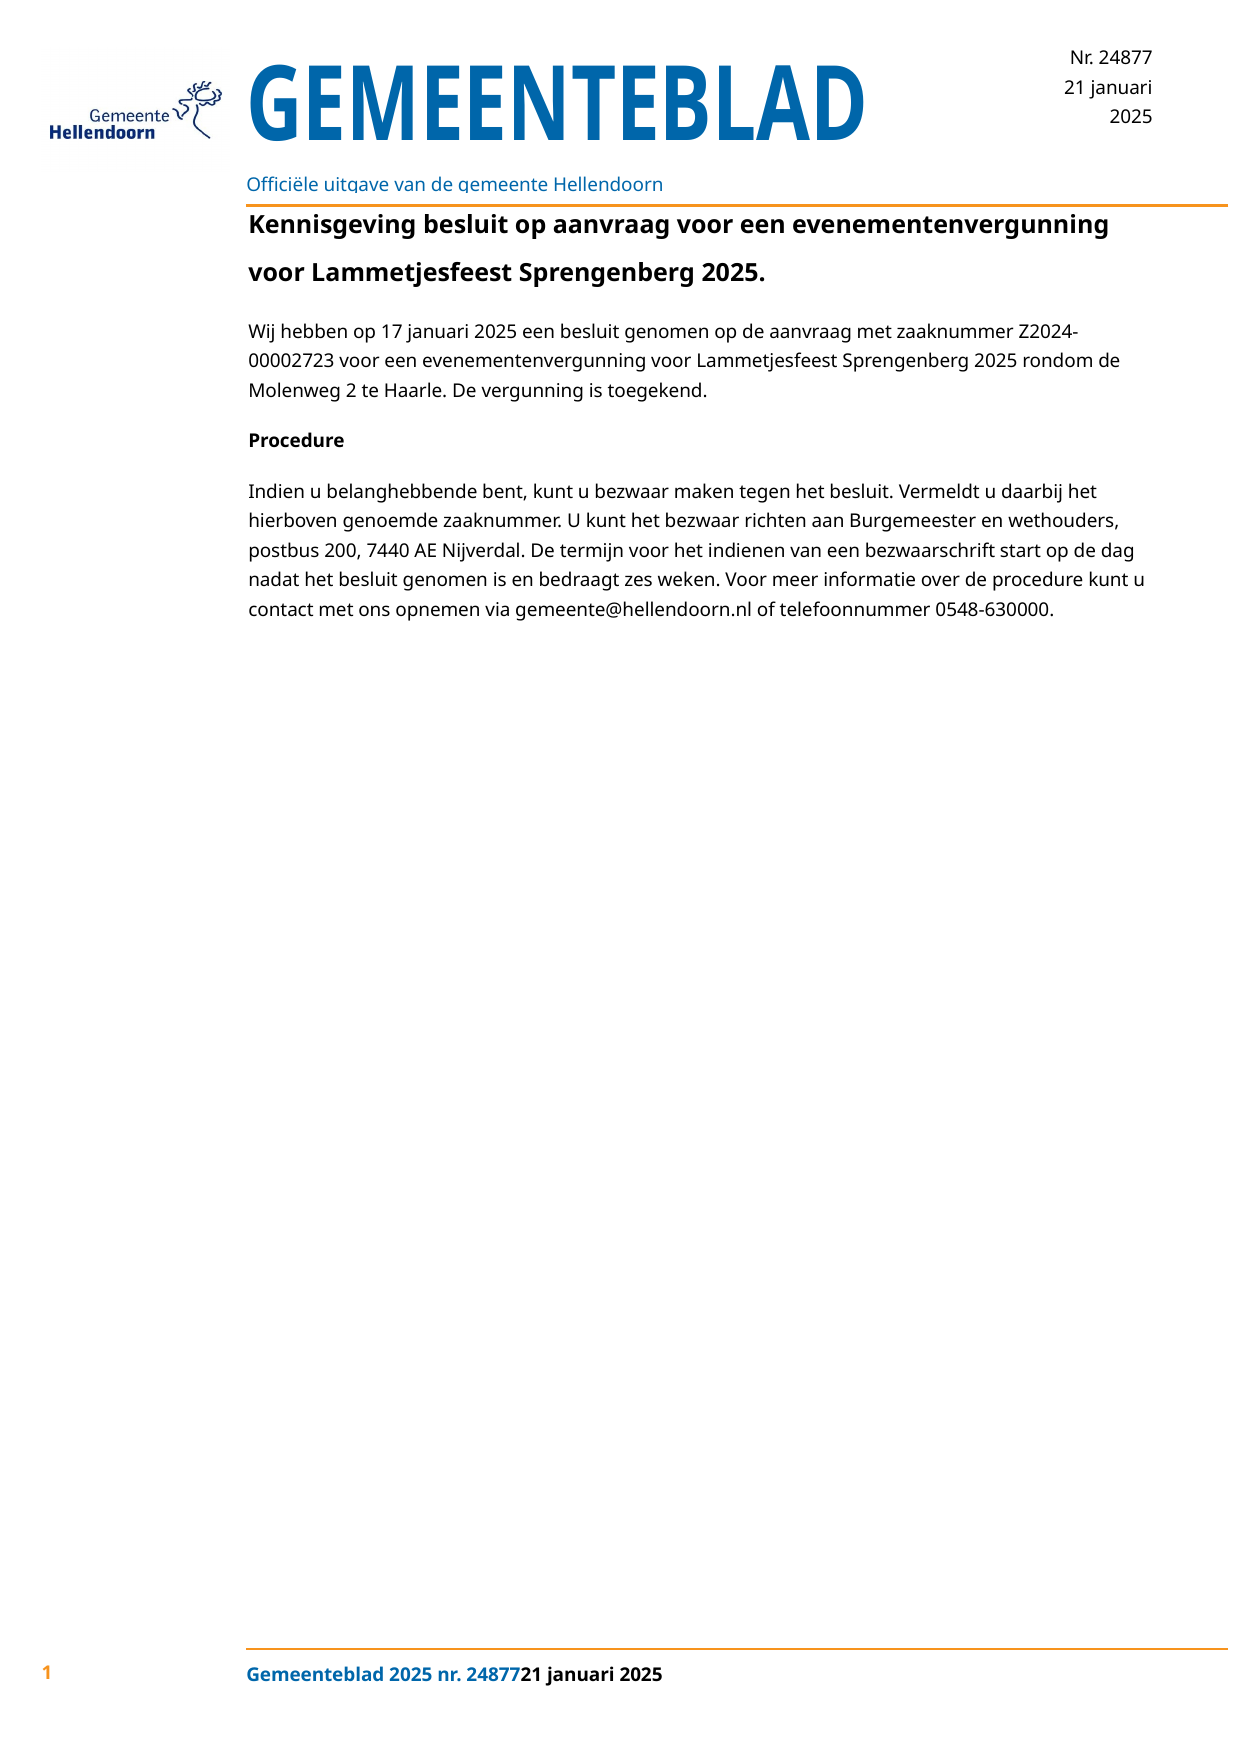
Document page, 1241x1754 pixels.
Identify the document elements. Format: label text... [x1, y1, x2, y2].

text Wij hebben op 17 januari 2025 een besluit genomen op de aanvraag met zaaknummer Z2024-00002723 voor een evenementenvergunning voor Lammetjesfeest Sprengenberg 2025 rondom de Molenweg 2 te Haarle. De vergunning is toegekend. [248, 318, 1152, 403]
text Procedure [248, 427, 1152, 453]
text Indien u belanghebbende bent, kunt u bezwaar maken tegen het besluit. Vermeldt u daarbij het hierboven genoemde zaaknummer. U kunt het bezwaar richten aan Burgemeester en wethouders, postbus 200, 7440 AE Nijverdal. De termijn voor het indienen van een bezwaarschrift start op de dag nadat het besluit genomen is en bedraagt zes weken. Voor meer informatie over de procedure kunt u contact met ons opnemen via gemeente@hellendoorn.nl of telefoonnummer 0548-630000. [248, 478, 1152, 622]
text Kennisgeving besluit op aanvraag voor een evenementenvergunning voor Lammetjesfeest Sprengenberg 2025. [248, 207, 1152, 288]
picture [41, 47, 231, 172]
